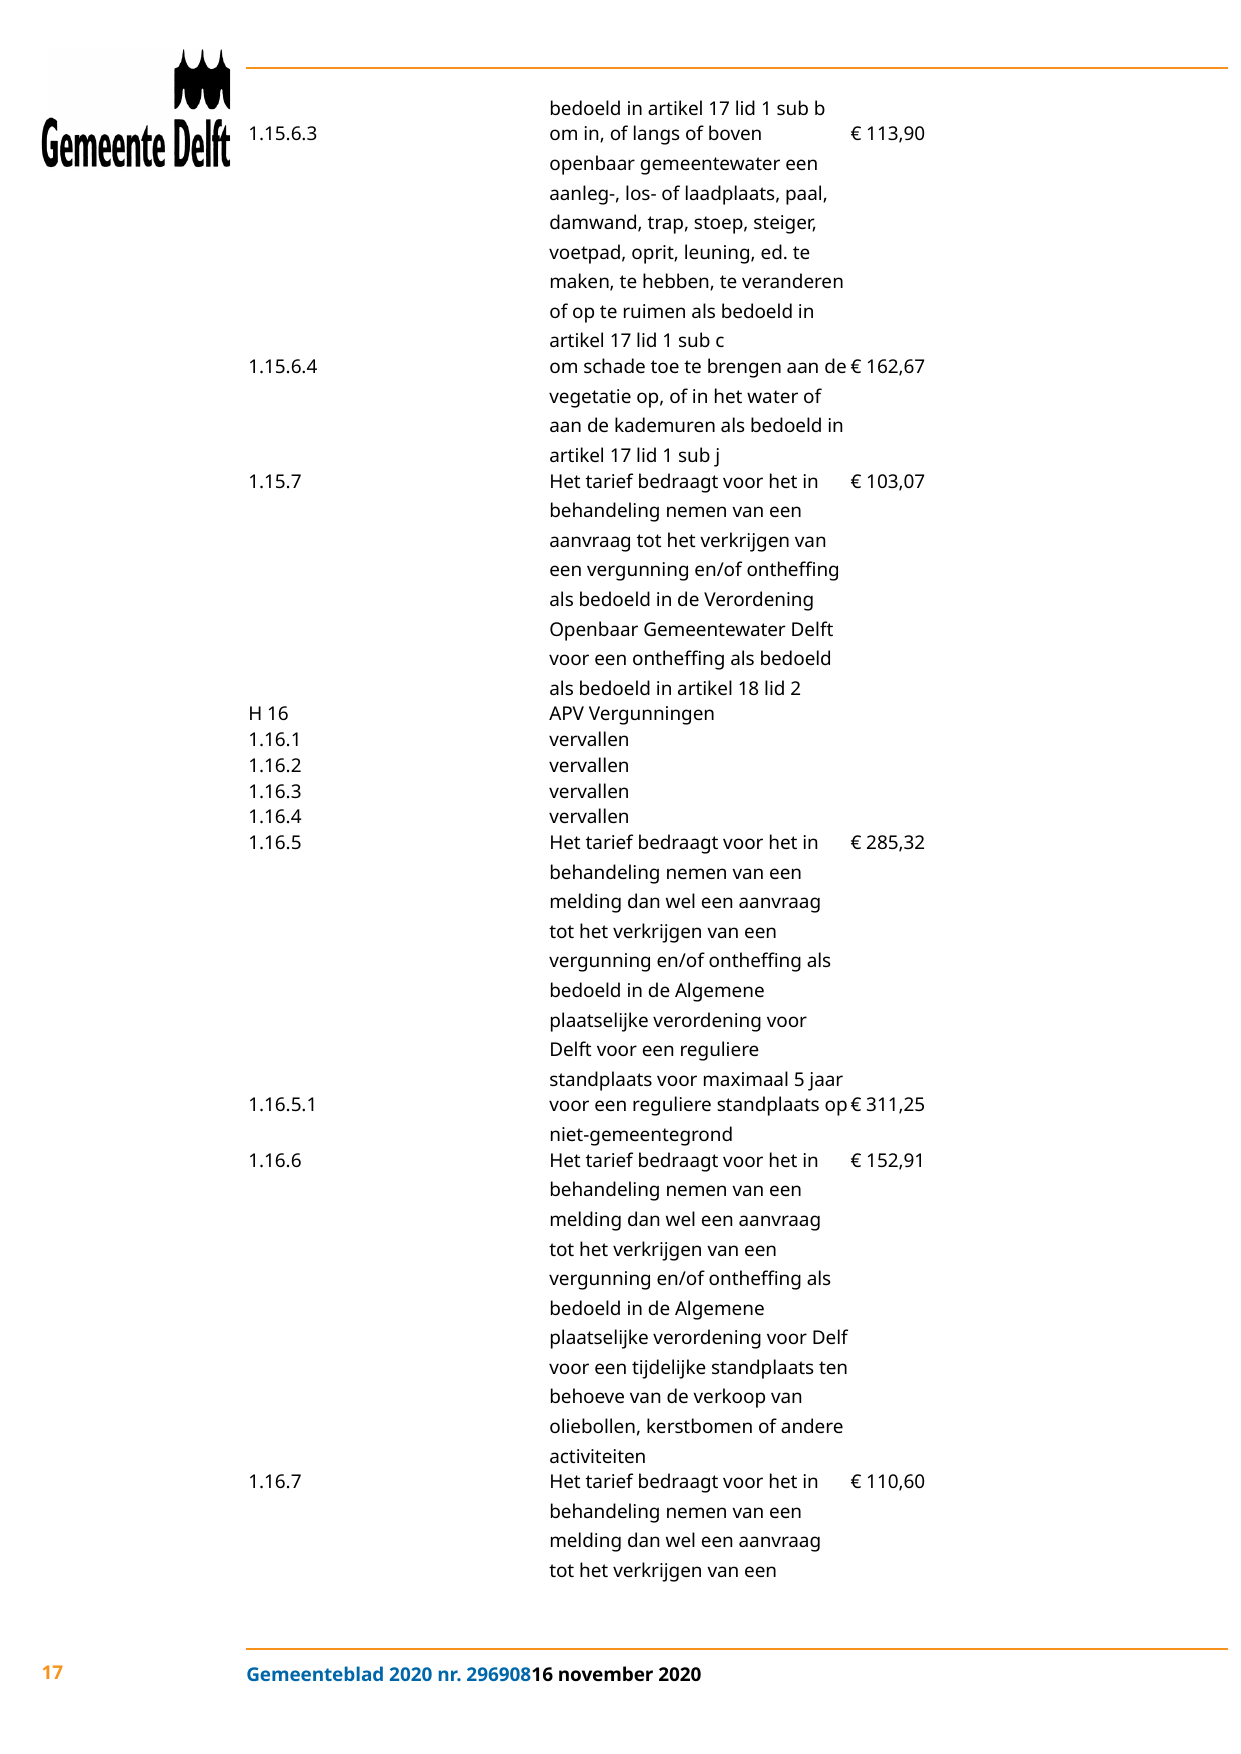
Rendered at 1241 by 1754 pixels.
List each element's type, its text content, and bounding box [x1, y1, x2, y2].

table_cell € 110,60 [850, 1469, 1152, 1583]
table_cell 1.15.6.3 [248, 121, 549, 353]
table_cell Het tarief bedraagt voor het in behandeling nemen van een melding dan wel een aanvraag tot het verkrijgen van een vergunning en/of ontheffing als bedoeld in de Algemene plaatselijke verordening voor Delf voor een tijdelijke standplaats ten behoeve van de verkoop van oliebollen, kerstbomen of andere activiteiten [549, 1147, 850, 1468]
table_cell [850, 804, 1152, 829]
table_cell € 152,91 [850, 1147, 1152, 1468]
table_cell [850, 726, 1152, 752]
table_cell 1.16.2 [248, 752, 549, 778]
table_cell Het tarief bedraagt voor het in behandeling nemen van een melding dan wel een aanvraag tot het verkrijgen van een [549, 1469, 850, 1583]
table_cell 1.16.6 [248, 1147, 549, 1468]
table_cell 1.16.7 [248, 1469, 549, 1583]
table_cell 1.16.1 [248, 726, 549, 752]
table_cell € 113,90 [850, 121, 1152, 353]
table_cell om schade toe te brengen aan de vegetatie op, of in het wa­ter of aan de kademuren als bedoeld in artikel 17 lid 1 sub j [549, 353, 850, 468]
table_cell bedoeld in artikel 17 lid 1 sub b [549, 95, 850, 121]
table_cell [248, 95, 549, 121]
table_cell Het tarief bedraagt voor het in behandeling nemen van een aanvraag tot het verkrijgen van een vergunning en/of ontheffing als bedoeld in de Verordening Openbaar Gemeentewater Delft voor een ontheffing als bedoeld als bedoeld in artikel 18 lid 2 [549, 468, 850, 701]
table_cell 1.16.5 [248, 829, 549, 1092]
table_cell [850, 752, 1152, 778]
table_cell om in, of langs of boven openbaar gemeentewater een aanleg-, los- of laadplaats, paal, damwand, trap, stoep, steiger, voetpad, oprit, leuning, ed. te maken, te hebben, te veranderen of op te ruimen als bedoeld in artikel 17 lid 1 sub c [549, 121, 850, 353]
table_cell 1.15.6.4 [248, 353, 549, 468]
table_cell H 16 [248, 701, 549, 726]
table_cell 1.15.7 [248, 468, 549, 701]
table_cell vervallen [549, 804, 850, 829]
table_cell voor een reguliere standplaats op niet-gemeentegrond [549, 1092, 850, 1147]
picture [41, 47, 231, 172]
table_cell € 103,07 [850, 468, 1152, 701]
table_cell [850, 701, 1152, 726]
table_cell € 311,25 [850, 1092, 1152, 1147]
table_cell vervallen [549, 726, 850, 752]
table_cell [850, 95, 1152, 121]
table_cell vervallen [549, 778, 850, 803]
table_cell vervallen [549, 752, 850, 778]
table_cell APV Vergunningen [549, 701, 850, 726]
table_cell 1.16.5.1 [248, 1092, 549, 1147]
table_cell € 162,67 [850, 353, 1152, 468]
table_cell [850, 778, 1152, 803]
table_cell 1.16.4 [248, 804, 549, 829]
table_cell Het tarief bedraagt voor het in behandeling nemen van een melding dan wel een aanvraag tot het verkrijgen van een vergunning en/of ontheffing als bedoeld in de Algemene plaatselijke verordening voor Delft voor een reguliere standplaats voor maximaal 5 jaar [549, 829, 850, 1092]
table_cell 1.16.3 [248, 778, 549, 803]
table_cell € 285,32 [850, 829, 1152, 1092]
